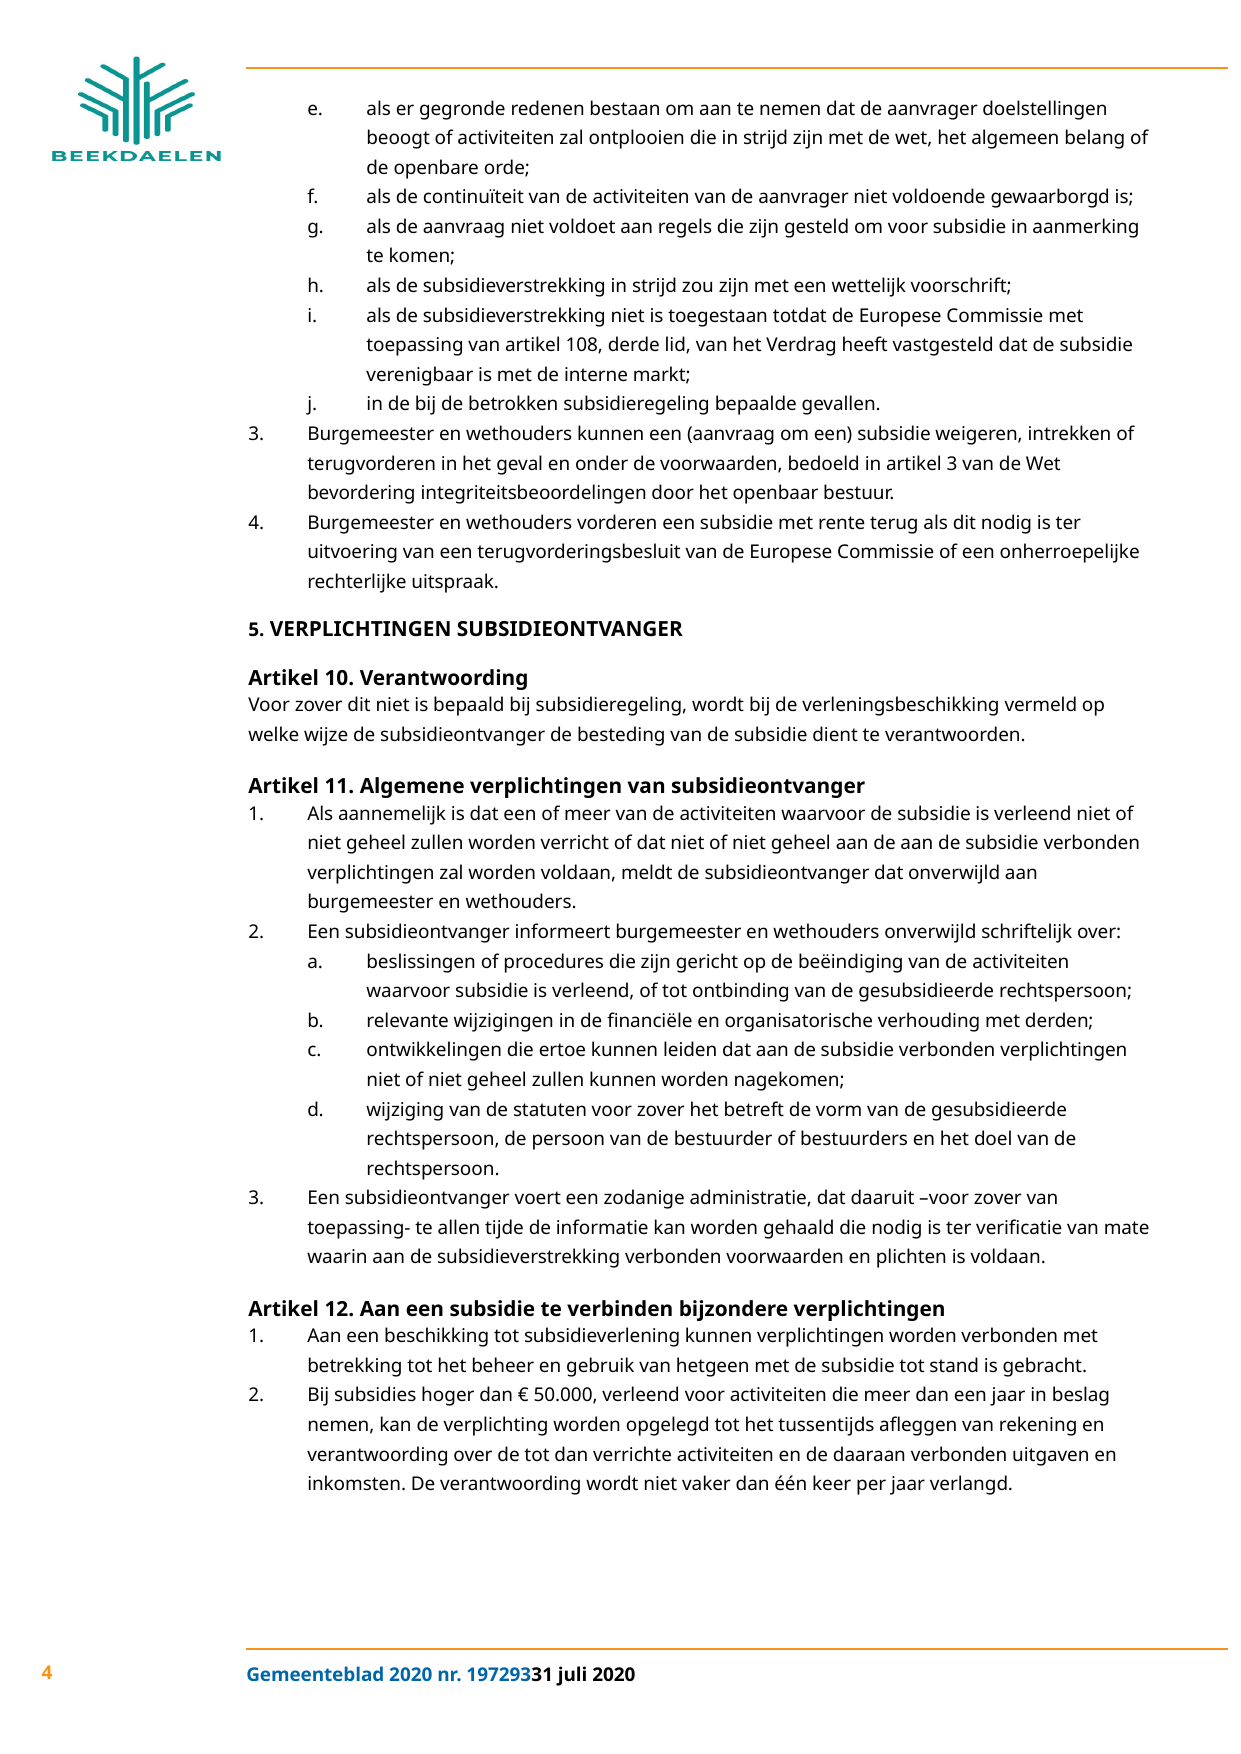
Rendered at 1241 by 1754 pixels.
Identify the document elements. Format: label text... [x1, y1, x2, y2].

list ontwikkelingen die ertoe kunnen leiden dat aan de subsidie verbonden verplichtingen niet of niet geheel zullen kunnen worden nagekomen; [307, 1037, 1152, 1092]
list Bij subsidies hoger dan € 50.000, verleend voor activiteiten die meer dan een jaar in beslag nemen, kan de verplichting worden opgelegd tot het tussentijds afleggen van rekening en verantwoording over de tot dan verrichte activiteiten en de daaraan verbonden uitgaven en inkomsten. De verantwoording wordt niet vaker dan één keer per jaar verlangd. [248, 1382, 1152, 1496]
list beslissingen of procedures die zijn gericht op de beëindiging van de activiteiten waarvoor subsidie is verleend, of tot ontbinding van de gesubsidieerde rechtspersoon; [307, 948, 1152, 1003]
list Een subsidieontvanger informeert burgemeester en wethouders onverwijld schriftelijk over: [248, 918, 1152, 944]
list als de continuïteit van de activiteiten van de aanvrager niet voldoende gewaarborgd is; [307, 183, 1152, 209]
list wijziging van de statuten voor zover het betreft de vorm van de gesubsidieerde rechtspersoon, de persoon van de bestuurder of bestuurders en het doel van de rechtspersoon. [307, 1096, 1152, 1181]
text Artikel 11. Algemene verplichtingen van subsidieontvanger [248, 771, 1152, 800]
list Burgemeester en wethouders vorderen een subsidie met rente terug als dit nodig is ter uitvoering van een terugvorderingsbesluit van de Europese Commissie of een onherroepelijke rechterlijke uitspraak. [248, 509, 1152, 594]
picture [41, 47, 231, 172]
list als de subsidieverstrekking niet is toegestaan totdat de Europese Commissie met toepassing van artikel 108, derde lid, van het Verdrag heeft vastgesteld dat de subsidie verenigbaar is met de interne markt; [307, 302, 1152, 387]
list als de aanvraag niet voldoet aan regels die zijn gesteld om voor subsidie in aanmerking te komen; [307, 213, 1152, 268]
list Aan een beschikking tot subsidieverlening kunnen verplichtingen worden verbonden met betrekking tot het beheer en gebruik van hetgeen met de subsidie tot stand is gebracht. [248, 1322, 1152, 1378]
text Artikel 10. Verantwoording [248, 663, 1152, 691]
list Een subsidieontvanger voert een zodanige administratie, dat daaruit –voor zover van toepassing- te allen tijde de informatie kan worden gehaald die nodig is ter verificatie van mate waarin aan de subsidieverstrekking verbonden voorwaarden en plichten is voldaan. [248, 1184, 1152, 1269]
list in de bij de betrokken subsidieregeling bepaalde gevallen. [307, 391, 1152, 416]
text Artikel 12. Aan een subsidie te verbinden bijzondere verplichtingen [248, 1294, 1152, 1322]
list als de subsidieverstrekking in strijd zou zijn met een wettelijk voorschrift; [307, 272, 1152, 298]
list Als aannemelijk is dat een of meer van de activiteiten waarvoor de subsidie is verleend niet of niet geheel zullen worden verricht of dat niet of niet geheel aan de aan de subsidie verbonden verplichtingen zal worden voldaan, meldt de subsidieontvanger dat onverwijld aan burgemeester en wethouders. [248, 800, 1152, 914]
list Burgemeester en wethouders kunnen een (aanvraag om een) subsidie weigeren, intrekken of terugvorderen in het geval en onder de voorwaarden, bedoeld in artikel 3 van de Wet bevordering integriteitsbeoordelingen door het openbaar bestuur. [248, 420, 1152, 505]
list relevante wijzigingen in de financiële en organisatorische verhouding met derden; [307, 1007, 1152, 1033]
text 5. VERPLICHTINGEN SUBSIDIEONTVANGER [248, 614, 1152, 642]
text Voor zover dit niet is bepaald bij subsidieregeling, wordt bij de verleningsbeschikking vermeld op welke wijze de subsidieontvanger de besteding van de subsidie dient te verantwoorden. [248, 691, 1152, 747]
list als er gegronde redenen bestaan om aan te nemen dat de aanvrager doelstellingen beoogt of activiteiten zal ontplooien die in strijd zijn met de wet, het algemeen belang of de openbare orde; [307, 95, 1152, 180]
